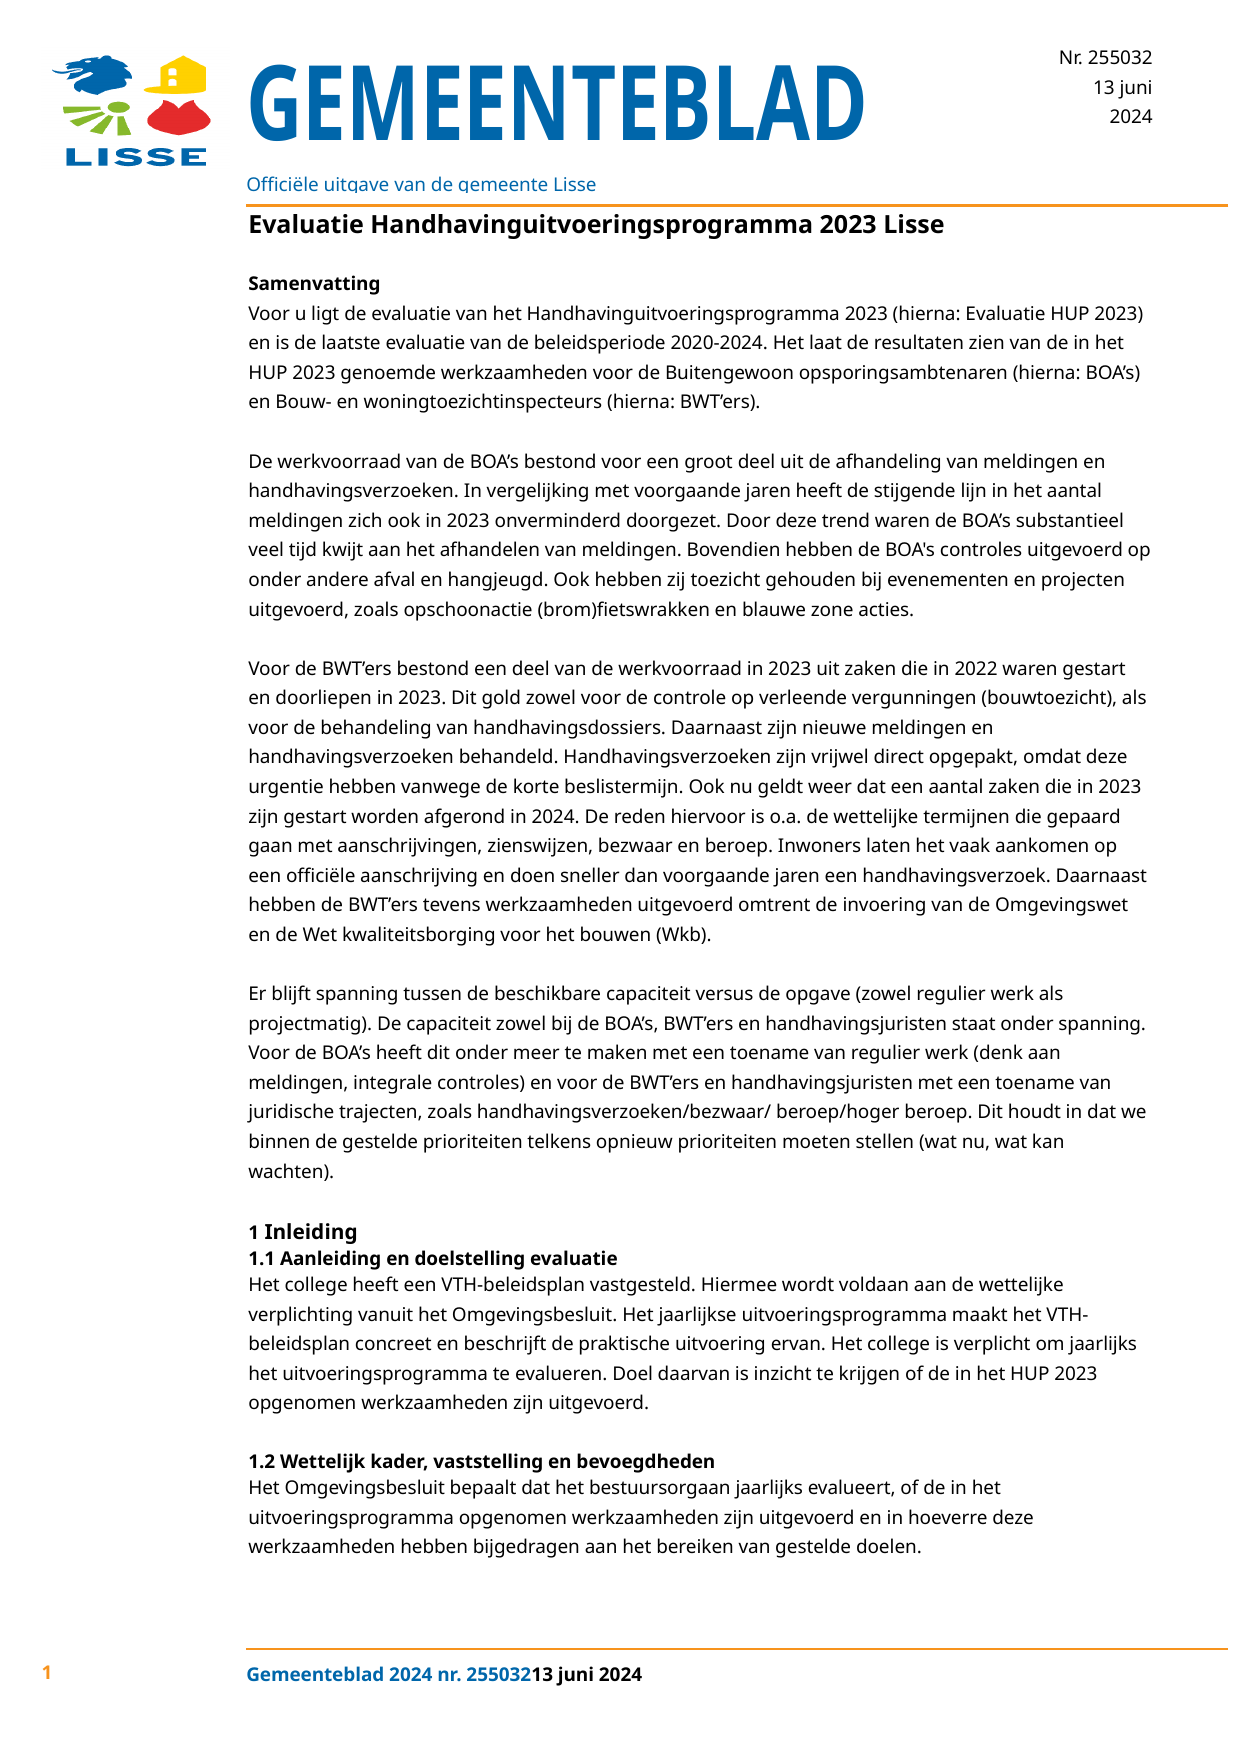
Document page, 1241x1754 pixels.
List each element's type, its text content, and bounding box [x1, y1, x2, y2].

text 1.2 Wettelijk kader, vaststelling en bevoegdheden [248, 1449, 1152, 1474]
text Voor de BWT’ers bestond een deel van de werkvoorraad in 2023 uit zaken die in 2022 waren gestart en doorliepen in 2023. Dit gold zowel voor de controle op verleende vergunningen (bouwtoezicht), als voor de behandeling van handhavingsdossiers. Daarnaast zijn nieuwe meldingen en handhavingsverzoeken behandeld. Handhavingsverzoeken zijn vrijwel direct opgepakt, omdat deze urgentie hebben vanwege de korte beslistermijn. Ook nu geldt weer dat een aantal zaken die in 2023 zijn gestart worden afgerond in 2024. De reden hiervoor is o.a. de wettelijke termijnen die gepaard gaan met aanschrijvingen, zienswijzen, bezwaar en beroep. Inwoners laten het vaak aankomen op een officiële aanschrijving en doen sneller dan voorgaande jaren een handhavingsverzoek. Daarnaast hebben de BWT’ers tevens werkzaamheden uitgevoerd omtrent de invoering van de Omgevingswet en de Wet kwaliteitsborging voor het bouwen (Wkb). [248, 655, 1152, 947]
text 1.1 Aanleiding en doelstelling evaluatie [248, 1245, 1152, 1271]
picture [41, 47, 231, 172]
text Het Omgevingsbesluit bepaalt dat het bestuursorgaan jaarlijks evalueert, of de in het uitvoeringsprogramma opgenomen werkzaamheden zijn uitgevoerd en in hoeverre deze werkzaamheden hebben bijgedragen aan het bereiken van gestelde doelen. [248, 1474, 1152, 1559]
text Voor u ligt de evaluatie van het Handhavinguitvoeringsprogramma 2023 (hierna: Evaluatie HUP 2023) en is de laatste evaluatie van de beleidsperiode 2020-2024. Het laat de resultaten zien van de in het HUP 2023 genoemde werkzaamheden voor de Buitengewoon opsporingsambtenaren (hierna: BOA’s) en Bouw- en woningtoezichtinspecteurs (hierna: BWT’ers). [248, 300, 1152, 414]
text De werkvoorraad van de BOA’s bestond voor een groot deel uit de afhandeling van meldingen en handhavingsverzoeken. In vergelijking met voorgaande jaren heeft de stijgende lijn in het aantal meldingen zich ook in 2023 onverminderd doorgezet. Door deze trend waren de BOA’s substantieel veel tijd kwijt aan het afhandelen van meldingen. Bovendien hebben de BOA's controles uitgevoerd op onder andere afval en hangjeugd. Ook hebben zij toezicht gehouden bij evenementen en projecten uitgevoerd, zoals opschoonactie (brom)fietswrakken en blauwe zone acties. [248, 448, 1152, 621]
text Samenvatting [248, 270, 1152, 296]
text Er blijft spanning tussen de beschikbare capaciteit versus de opgave (zowel regulier werk als projectmatig). De capaciteit zowel bij de BOA’s, BWT’ers en handhavingsjuristen staat onder spanning. Voor de BOA’s heeft dit onder meer te maken met een toename van regulier werk (denk aan meldingen, integrale controles) en voor de BWT’ers en handhavingsjuristen met een toename van juridische trajecten, zoals handhavingsverzoeken/bezwaar/ beroep/hoger beroep. Dit houdt in dat we binnen de gestelde prioriteiten telkens opnieuw prioriteiten moeten stellen (wat nu, wat kan wachten). [248, 980, 1152, 1183]
text 1 Inleiding [248, 1217, 1152, 1245]
text Evaluatie Handhavinguitvoeringsprogramma 2023 Lisse [248, 207, 1152, 241]
text Het college heeft een VTH-beleidsplan vastgesteld. Hiermee wordt voldaan aan de wettelijke verplichting vanuit het Omgevingsbesluit. Het jaarlijkse uitvoeringsprogramma maakt het VTH-beleidsplan concreet en beschrijft de praktische uitvoering ervan. Het college is verplicht om jaarlijks het uitvoeringsprogramma te evalueren. Doel daarvan is inzicht te krijgen of de in het HUP 2023 opgenomen werkzaamheden zijn uitgevoerd. [248, 1271, 1152, 1415]
